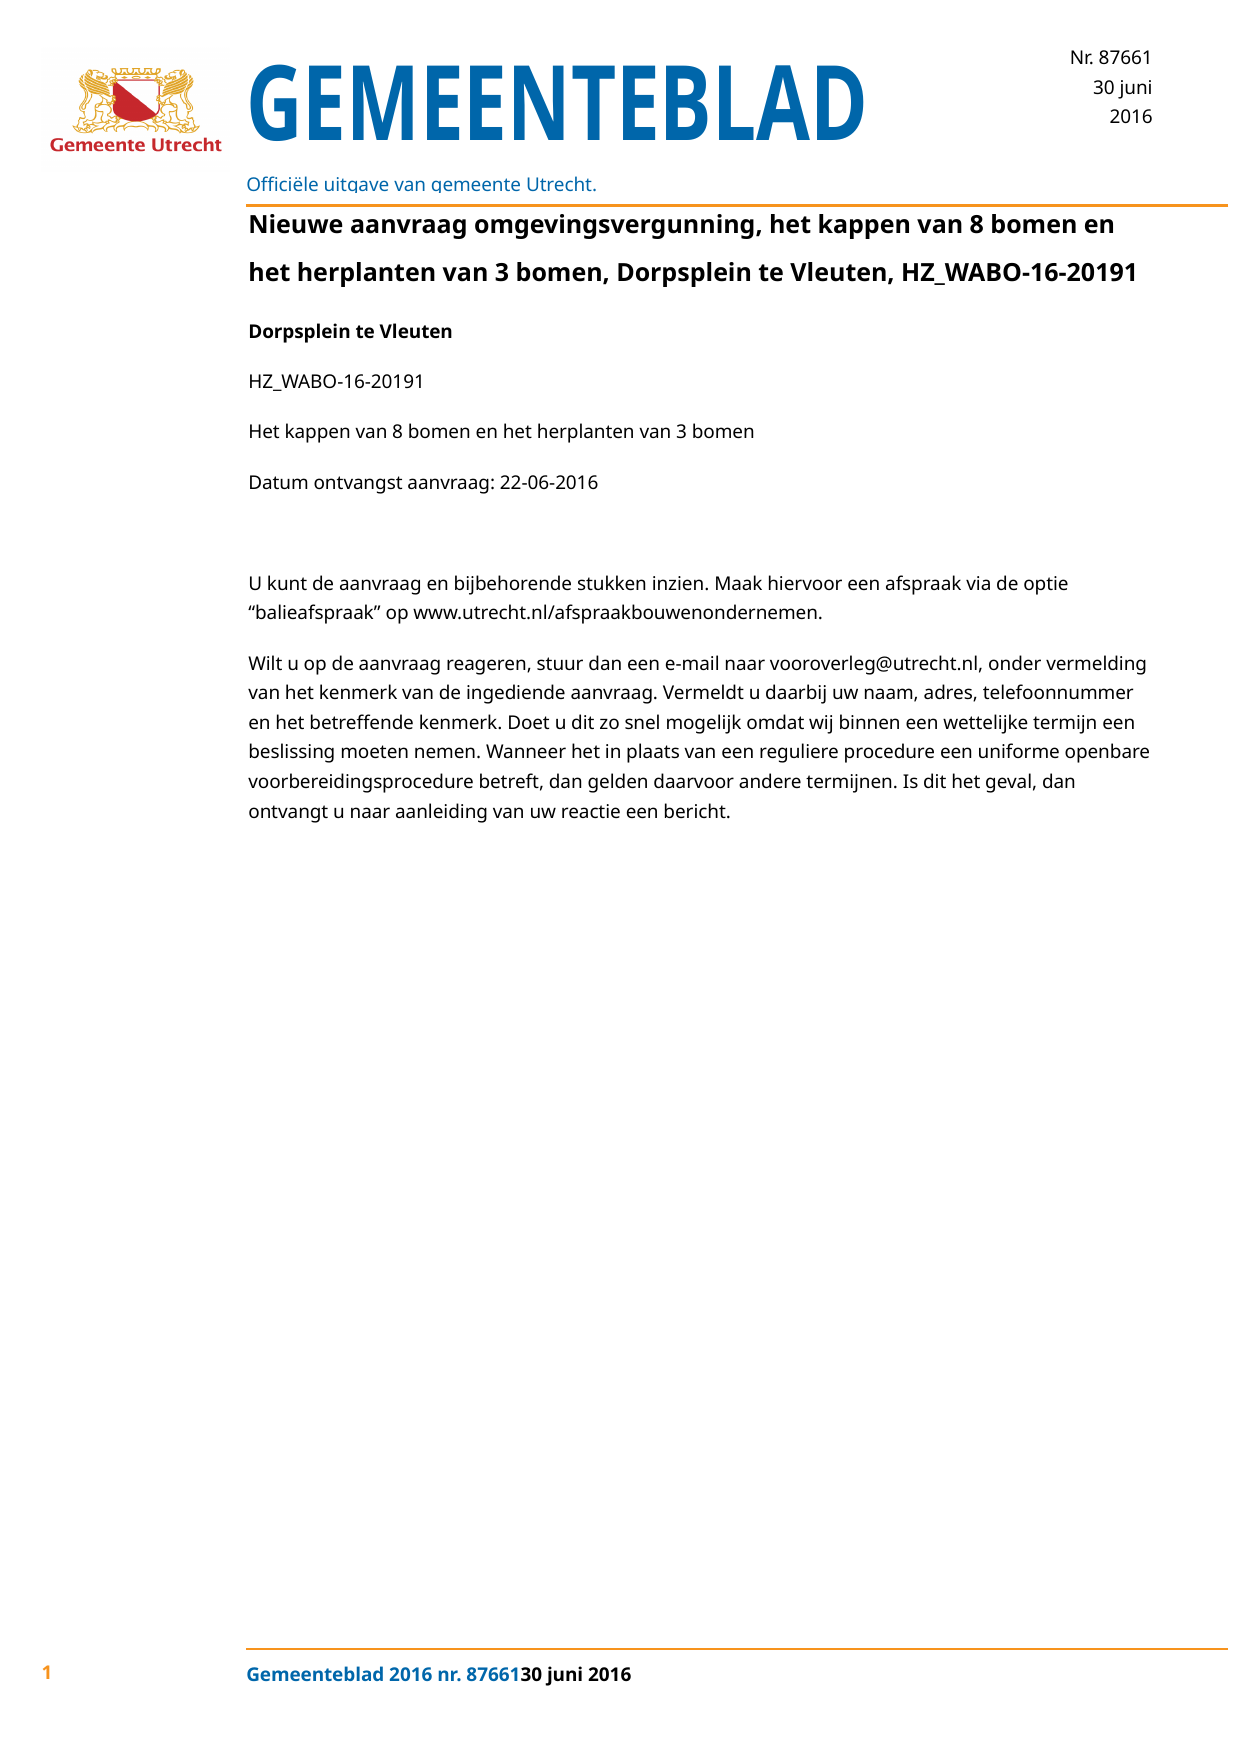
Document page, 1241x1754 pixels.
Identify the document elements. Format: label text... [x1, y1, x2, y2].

text HZ_WABO-16-20191 [248, 368, 1152, 394]
text Nieuwe aanvraag omgevingsvergunning, het kappen van 8 bomen en het herplanten van 3 bomen, Dorpsplein te Vleuten, HZ_WABO-16-20191 [248, 207, 1152, 288]
text U kunt de aanvraag en bijbehorende stukken inzien. Maak hiervoor een afspraak via de optie “balieafspraak” op www.utrecht.nl/afspraakbouwenondernemen. [248, 570, 1152, 625]
text Dorpsplein te Vleuten [248, 318, 1152, 344]
text Het kappen van 8 bomen en het herplanten van 3 bomen [248, 419, 1152, 444]
text Wilt u op de aanvraag reageren, stuur dan een e-mail naar vooroverleg@utrecht.nl, onder vermelding van het kenmerk van de ingediende aanvraag. Vermeldt u daarbij uw naam, adres, telefoonnummer en het betreffende kenmerk. Doet u dit zo snel mogelijk omdat wij binnen een wettelijke termijn een beslissing moeten nemen. Wanneer het in plaats van een reguliere procedure een uniforme openbare voorbereidingsprocedure betreft, dan gelden daarvoor andere termijnen. Is dit het geval, dan ontvangt u naar aanleiding van uw reactie een bericht. [248, 650, 1152, 824]
text Datum ontvangst aanvraag: 22-06-2016 [248, 469, 1152, 495]
picture [41, 47, 231, 172]
